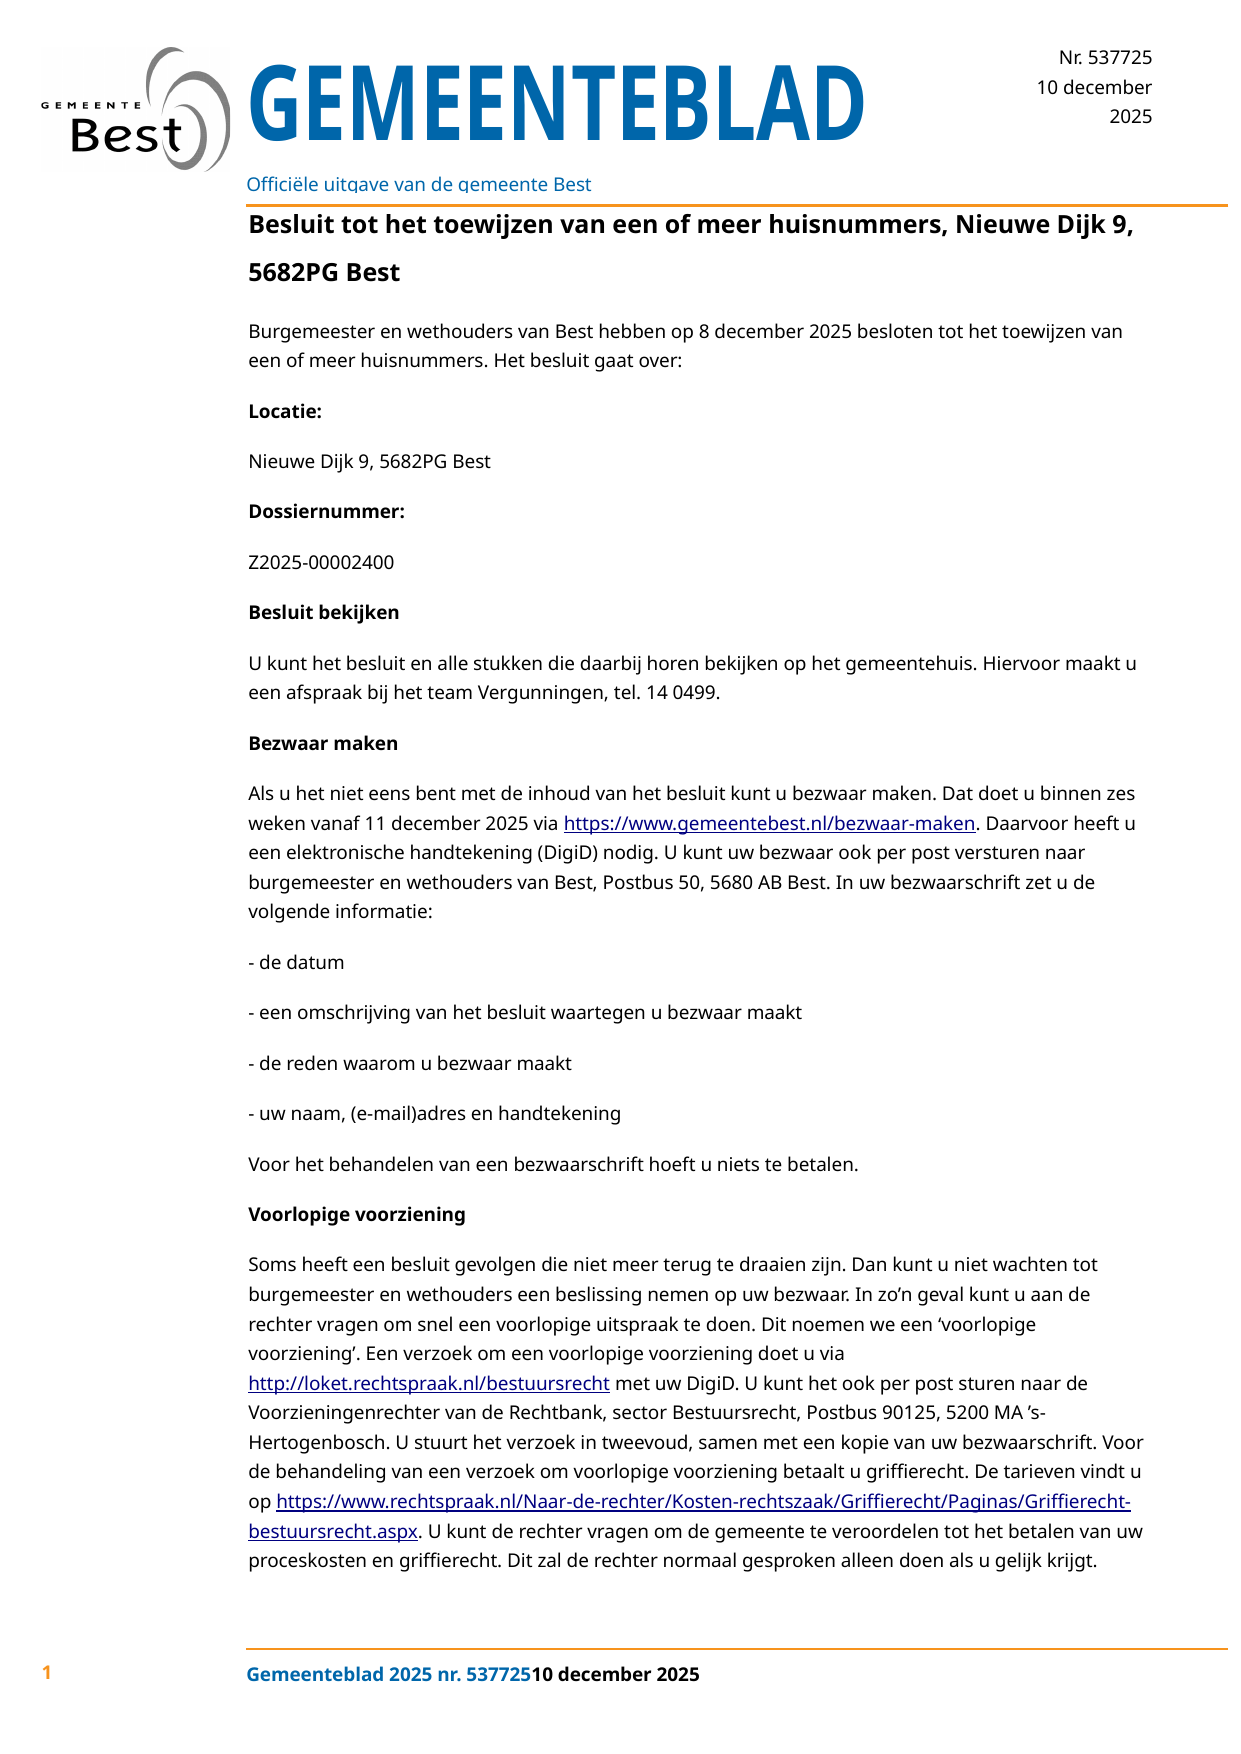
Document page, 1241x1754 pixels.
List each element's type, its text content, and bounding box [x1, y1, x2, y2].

text Voor het behandelen van een bezwaarschrift hoeft u niets te betalen. [248, 1151, 1152, 1177]
text Soms heeft een besluit gevolgen die niet meer terug te draaien zijn. Dan kunt u niet wachten tot burgemeester en wethouders een beslissing nemen op uw bezwaar. In zo’n geval kunt u aan de rechter vragen om snel een voorlopige uitspraak te doen. Dit noemen we een ‘voorlopige voorziening’. Een verzoek om een voorlopige voorziening doet u via http://loket.rechtspraak.nl/bestuursrecht met uw DigiD. U kunt het ook per post sturen naar de Voorzieningenrechter van de Rechtbank, sector Bestuursrecht, Postbus 90125, 5200 MA ’s-Hertogenbosch. U stuurt het verzoek in tweevoud, samen met een kopie van uw bezwaarschrift. Voor de behandeling van een verzoek om voorlopige voorziening betaalt u griffierecht. De tarieven vindt u op https://www.rechtspraak.nl/Naar-de-rechter/Kosten-rechtszaak/Griffierecht/Paginas/Griffierecht-bestuursrecht.aspx. U kunt de rechter vragen om de gemeente te veroordelen tot het betalen van uw proceskosten en griffierecht. Dit zal de rechter normaal gesproken alleen doen als u gelijk krijgt. [248, 1252, 1152, 1573]
picture [41, 47, 231, 172]
text Besluit bekijken [248, 599, 1152, 625]
text - een omschrijving van het besluit waartegen u bezwaar maakt [248, 999, 1152, 1025]
text U kunt het besluit en alle stukken die daarbij horen bekijken op het gemeentehuis. Hiervoor maakt u een afspraak bij het team Vergunningen, tel. 14 0499. [248, 650, 1152, 705]
text - de datum [248, 949, 1152, 975]
text Als u het niet eens bent met de inhoud van het besluit kunt u bezwaar maken. Dat doet u binnen zes weken vanaf 11 december 2025 via https://www.gemeentebest.nl/bezwaar-maken. Daarvoor heeft u een elektronische handtekening (DigiD) nodig. U kunt uw bezwaar ook per post versturen naar burgemeester en wethouders van Best, Postbus 50, 5680 AB Best. In uw bezwaarschrift zet u de volgende informatie: [248, 780, 1152, 924]
text Nieuwe Dijk 9, 5682PG Best [248, 448, 1152, 474]
text Z2025-00002400 [248, 549, 1152, 575]
text - uw naam, (e-mail)adres en handtekening [248, 1100, 1152, 1126]
text - de reden waarom u bezwaar maakt [248, 1050, 1152, 1076]
text Burgemeester en wethouders van Best hebben op 8 december 2025 besloten tot het toewijzen van een of meer huisnummers. Het besluit gaat over: [248, 318, 1152, 373]
text Dossiernummer: [248, 499, 1152, 524]
text Locatie: [248, 398, 1152, 424]
text Bezwaar maken [248, 730, 1152, 756]
text Besluit tot het toewijzen van een of meer huisnummers, Nieuwe Dijk 9, 5682PG Best [248, 207, 1152, 288]
text Voorlopige voorziening [248, 1201, 1152, 1227]
